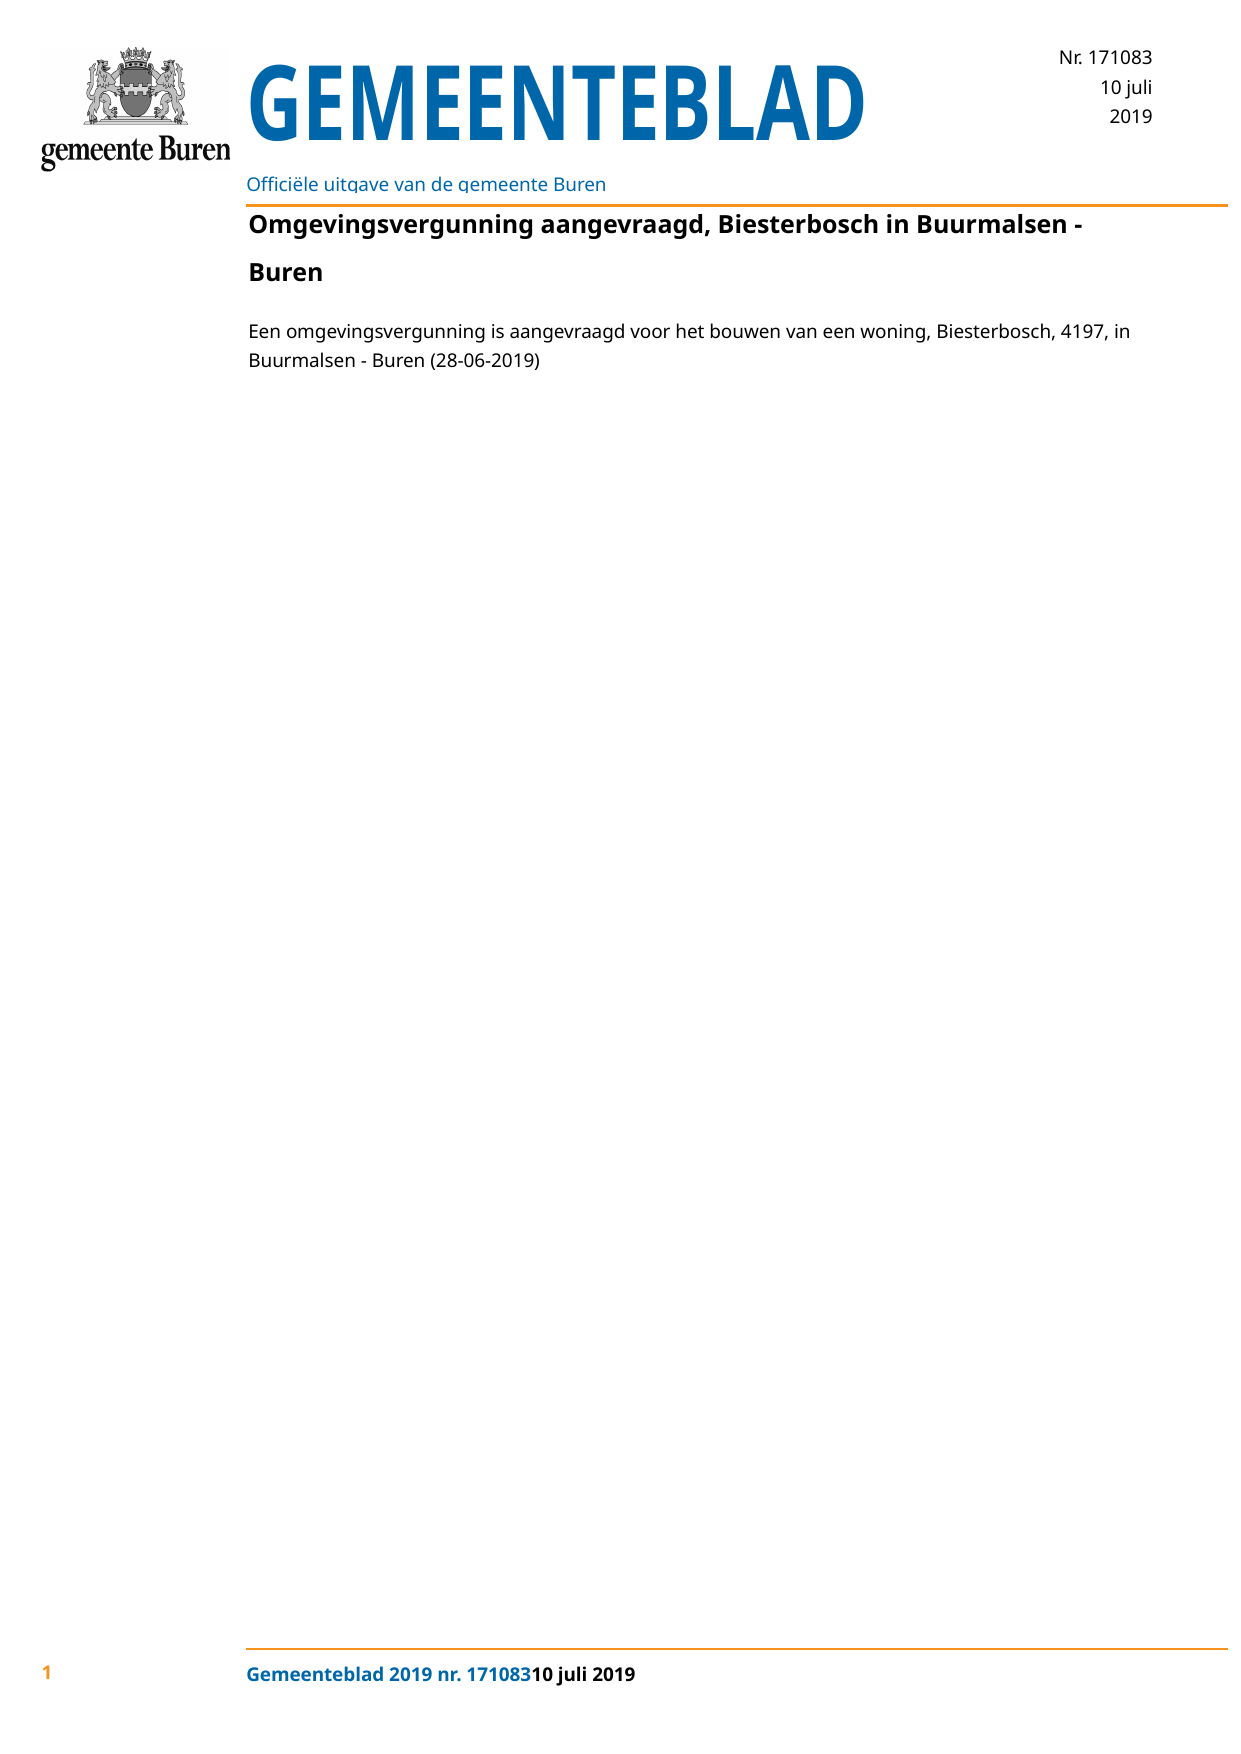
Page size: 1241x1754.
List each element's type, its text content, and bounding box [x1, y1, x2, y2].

text Omgevingsvergunning aangevraagd, Biesterbosch in Buurmalsen - Buren [248, 207, 1152, 288]
text Een omgevingsvergunning is aangevraagd voor het bouwen van een woning, Biesterbosch, 4197, in Buurmalsen - Buren (28-06-2019) [248, 318, 1152, 373]
picture [41, 47, 231, 172]
